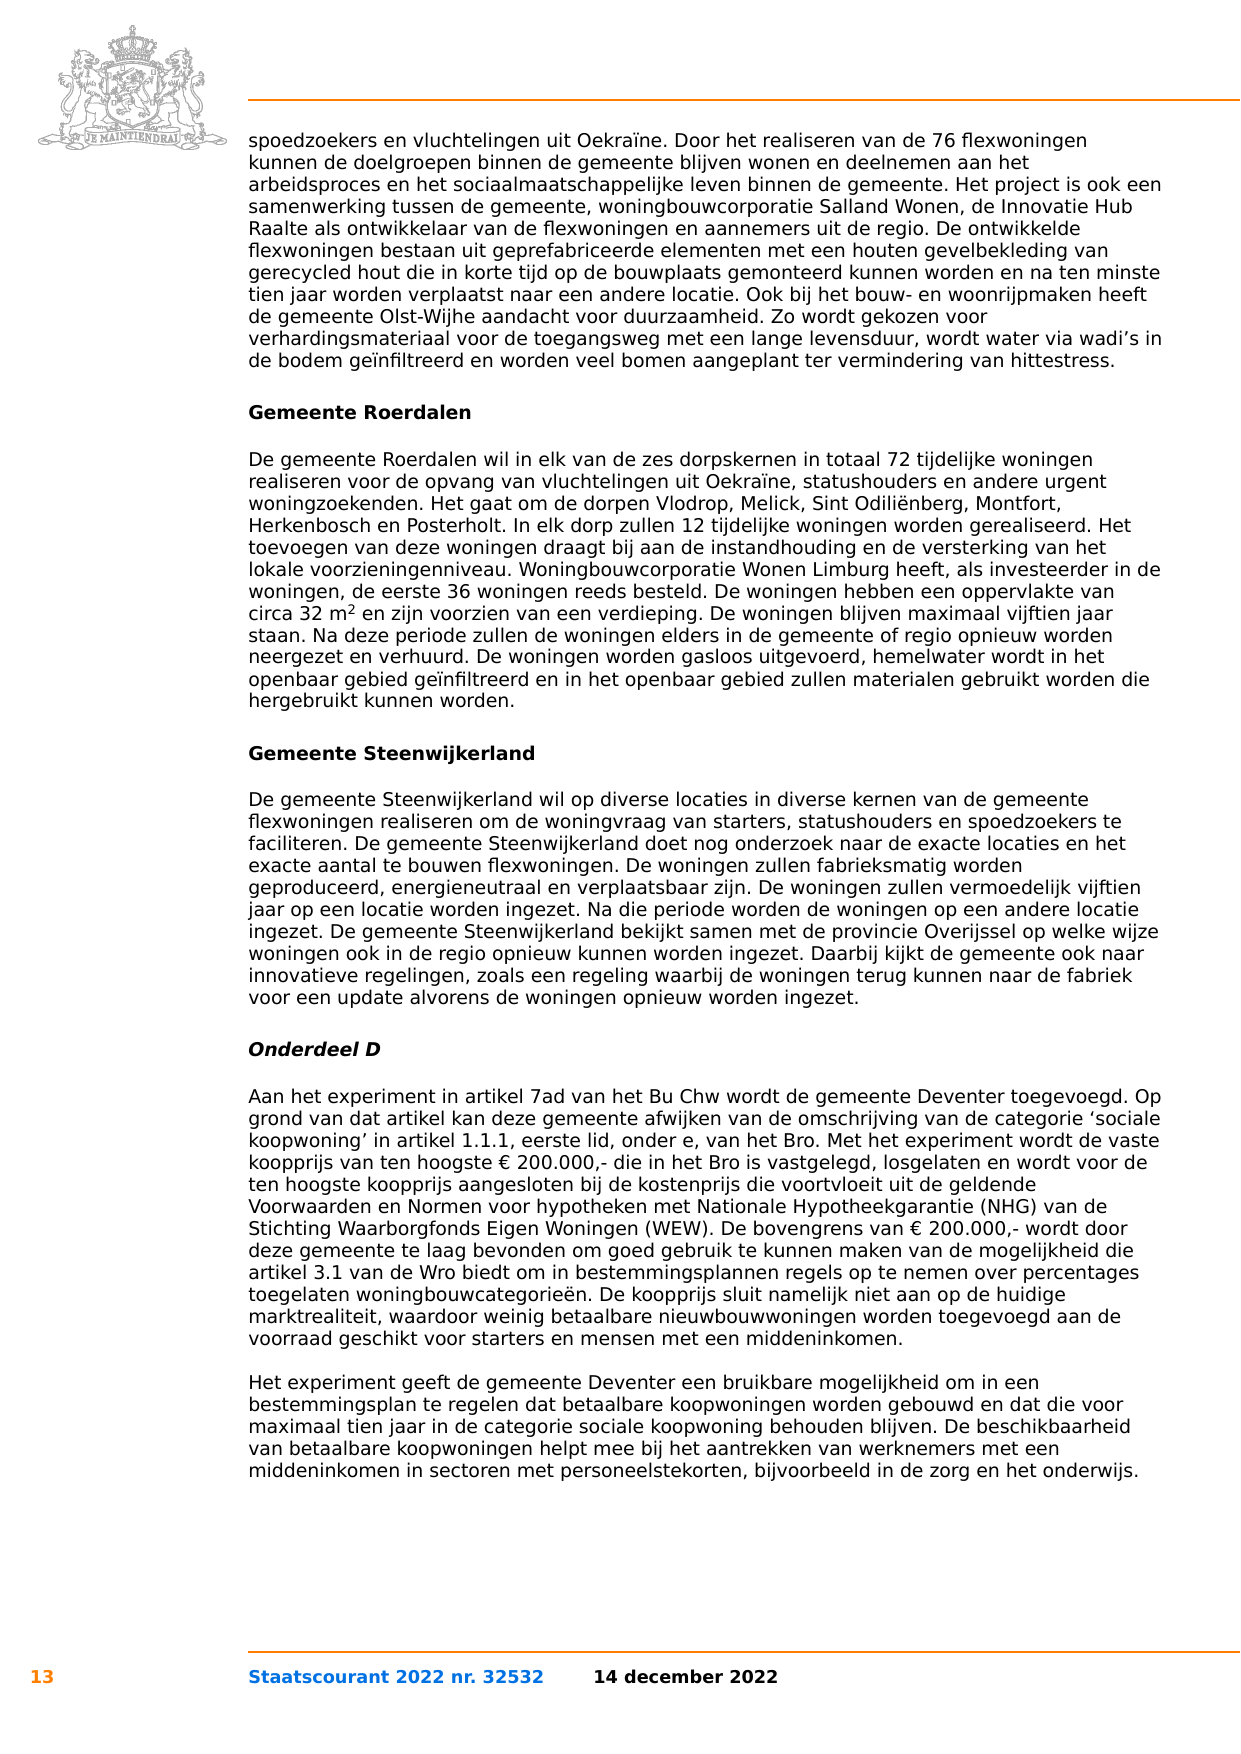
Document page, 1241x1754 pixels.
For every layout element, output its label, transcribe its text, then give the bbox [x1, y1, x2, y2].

text De gemeente Roerdalen wil in elk van de zes dorpskernen in totaal 72 tijdelijke woningen realiseren voor de opvang van vluchtelingen uit Oekraïne, statushouders en andere urgent woningzoekenden. Het gaat om de dorpen Vlodrop, Melick, Sint Odiliënberg, Montfort, Herkenbosch en Posterholt. In elk dorp zullen 12 tijdelijke woningen worden gerealiseerd. Het toevoegen van deze woningen draagt bij aan de instandhouding en de versterking van het lokale voorzieningenniveau. Woningbouwcorporatie Wonen Limburg heeft, als investeerder in de woningen, de eerste 36 woningen reeds besteld. De woningen hebben een oppervlakte van circa 32 m2 en zijn voorzien van een verdieping. De woningen blijven maximaal vijftien jaar staan. Na deze periode zullen de woningen elders in de gemeente of regio opnieuw worden neergezet en verhuurd. De woningen worden gasloos uitgevoerd, hemelwater wordt in het openbaar gebied geïnfiltreerd en in het openbaar gebied zullen materialen gebruikt worden die hergebruikt kunnen worden. [248, 449, 1163, 712]
text Aan het experiment in artikel 7ad van het Bu Chw wordt de gemeente Deventer toegevoegd. Op grond van dat artikel kan deze gemeente afwijken van de omschrijving van de categorie ‘sociale koopwoning’ in artikel 1.1.1, eerste lid, onder e, van het Bro. Met het experiment wordt de vaste koopprijs van ten hoogste € 200.000,- die in het Bro is vastgelegd, losgelaten en wordt voor de ten hoogste koopprijs aangesloten bij de kostenprijs die voortvloeit uit de geldende Voorwaarden en Normen voor hypotheken met Nationale Hypotheekgarantie (NHG) van de Stichting Waarborgfonds Eigen Woningen (WEW). De bovengrens van € 200.000,- wordt door deze gemeente te laag bevonden om goed gebruik te kunnen maken van de mogelijkheid die artikel 3.1 van de Wro biedt om in bestemmingsplannen regels op te nemen over percentages toegelaten woningbouwcategorieën. De koopprijs sluit namelijk niet aan op de huidige marktrealiteit, waardoor weinig betaalbare nieuwbouwwoningen worden toegevoegd aan de voorraad geschikt voor starters en mensen met een middeninkomen. [248, 1086, 1163, 1350]
text De gemeente Steenwijkerland wil op diverse locaties in diverse kernen van de gemeente flexwoningen realiseren om de woningvraag van starters, statushouders en spoedzoekers te faciliteren. De gemeente Steenwijkerland doet nog onderzoek naar de exacte locaties en het exacte aantal te bouwen flexwoningen. De woningen zullen fabrieksmatig worden geproduceerd, energieneutraal en verplaatsbaar zijn. De woningen zullen vermoedelijk vijftien jaar op een locatie worden ingezet. Na die periode worden de woningen op een andere locatie ingezet. De gemeente Steenwijkerland bekijkt samen met de provincie Overijssel op welke wijze woningen ook in de regio opnieuw kunnen worden ingezet. Daarbij kijkt de gemeente ook naar innovatieve regelingen, zoals een regeling waarbij de woningen terug kunnen naar de fabriek voor een update alvorens de woningen opnieuw worden ingezet. [248, 789, 1163, 1009]
picture [38, 25, 227, 150]
subtitle Gemeente Steenwijkerland [248, 742, 1163, 764]
subtitle Gemeente Roerdalen [248, 402, 1163, 424]
text Het experiment geeft de gemeente Deventer een bruikbare mogelijkheid om in een bestemmingsplan te regelen dat betaalbare koopwoningen worden gebouwd en dat die voor maximaal tien jaar in de categorie sociale koopwoning behouden blijven. De beschikbaarheid van betaalbare koopwoningen helpt mee bij het aantrekken van werknemers met een middeninkomen in sectoren met personeelstekorten, bijvoorbeeld in de zorg en het onderwijs. [248, 1372, 1163, 1482]
text spoedzoekers en vluchtelingen uit Oekraïne. Door het realiseren van de 76 flexwoningen kunnen de doelgroepen binnen de gemeente blijven wonen en deelnemen aan het arbeidsproces en het sociaalmaatschappelijke leven binnen de gemeente. Het project is ook een samenwerking tussen de gemeente, woningbouwcorporatie Salland Wonen, de Innovatie Hub Raalte als ontwikkelaar van de flexwoningen en aannemers uit de regio. De ontwikkelde flexwoningen bestaan uit geprefabriceerde elementen met een houten gevelbekleding van gerecycled hout die in korte tijd op de bouwplaats gemonteerd kunnen worden en na ten minste tien jaar worden verplaatst naar een andere locatie. Ook bij het bouw- en woonrijpmaken heeft de gemeente Olst-Wijhe aandacht voor duurzaamheid. Zo wordt gekozen voor verhardingsmateriaal voor de toegangsweg met een lange levensduur, wordt water via wadi’s in de bodem geïnfiltreerd en worden veel bomen aangeplant ter vermindering van hittestress. [248, 130, 1163, 372]
subtitle Onderdeel D [248, 1039, 1163, 1061]
